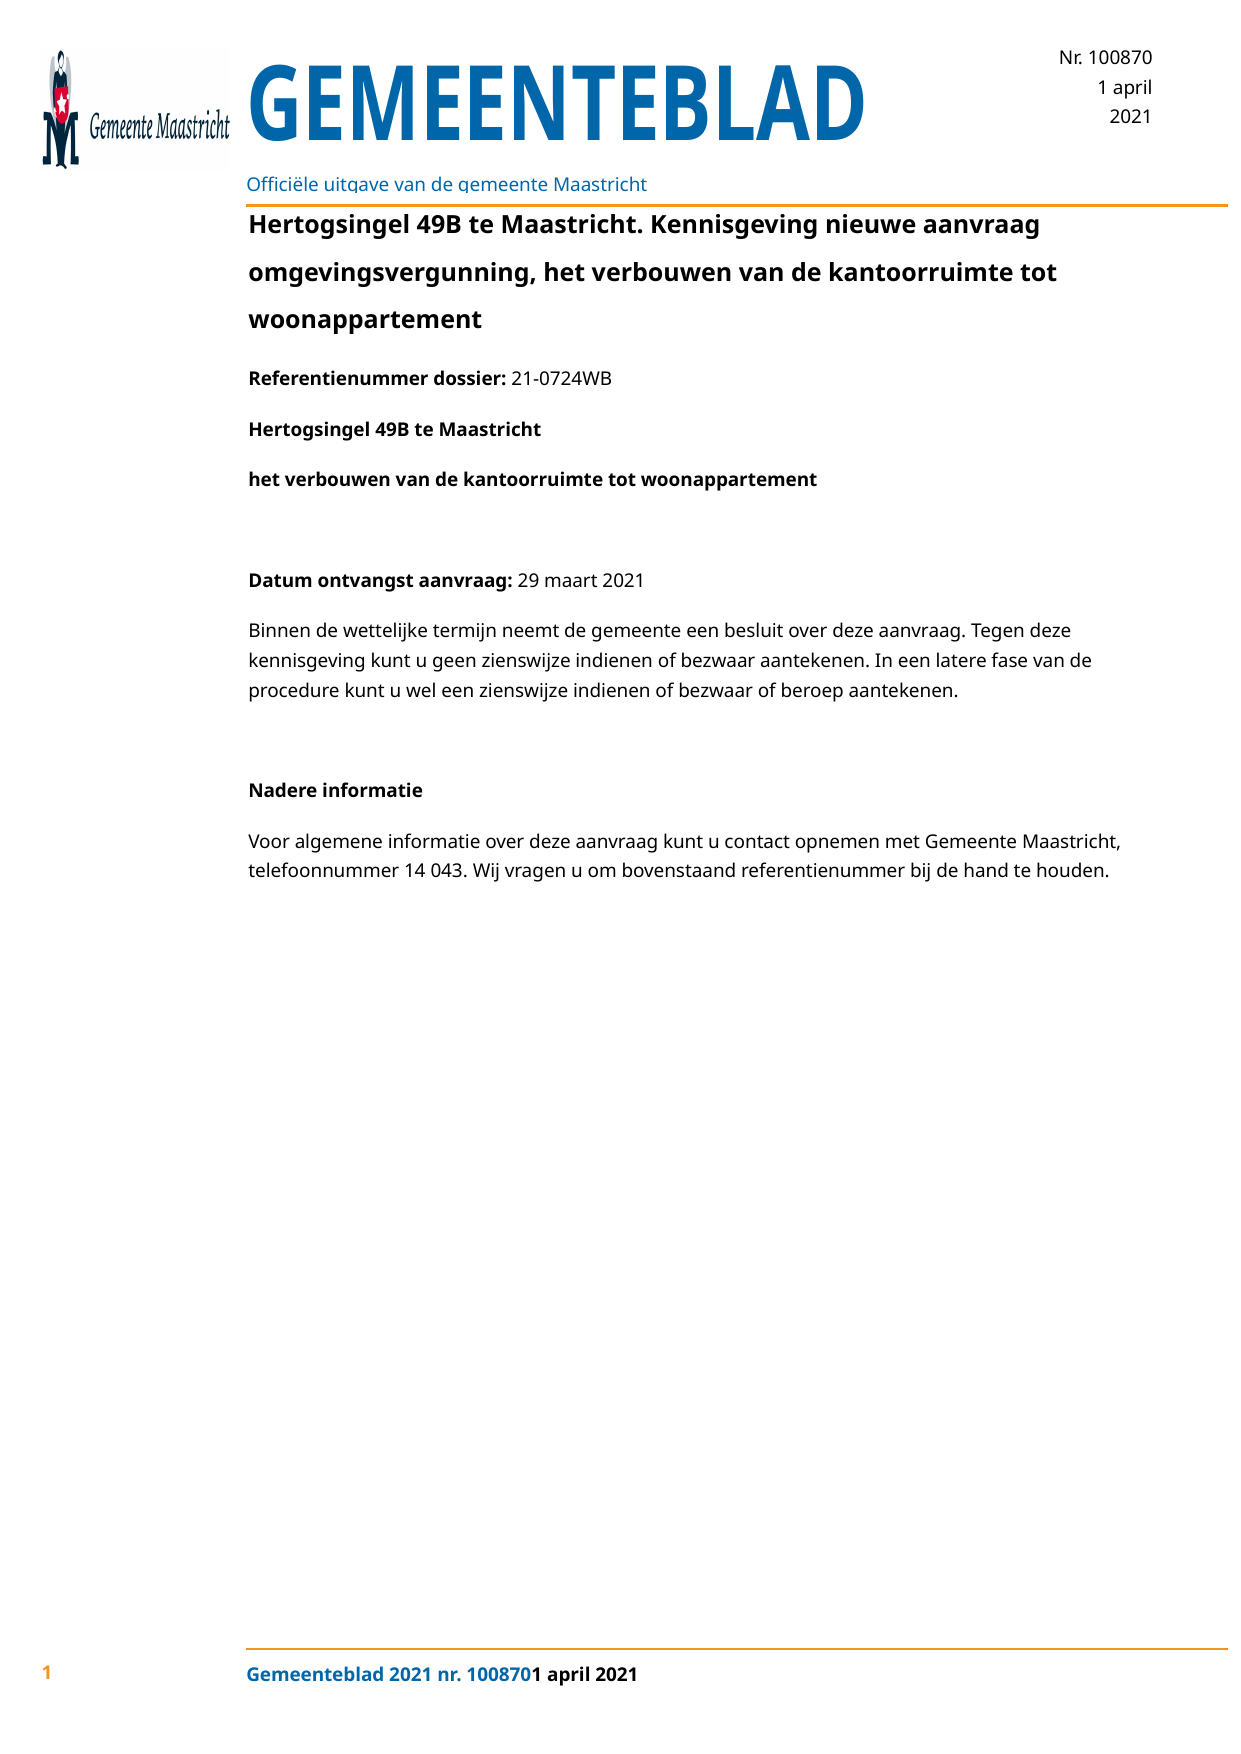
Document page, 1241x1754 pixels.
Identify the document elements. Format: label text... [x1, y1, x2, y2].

text Nadere informatie [248, 778, 1152, 803]
text Hertogsingel 49B te Maastricht. Kennisgeving nieuwe aanvraag omgevingsvergunning, het verbouwen van de kantoorruimte tot woonappartement [248, 207, 1152, 336]
picture [41, 47, 231, 172]
text Datum ontvangst aanvraag: 29 maart 2021 [248, 567, 1152, 593]
text Binnen de wettelijke termijn neemt de gemeente een besluit over deze aanvraag. Tegen deze kennisgeving kunt u geen zienswijze indienen of bezwaar aantekenen. In een latere fase van de procedure kunt u wel een zienswijze indienen of bezwaar of beroep aantekenen. [248, 618, 1152, 702]
text het verbouwen van de kantoorruimte tot woonappartement [248, 466, 1152, 492]
text Referentienummer dossier: 21-0724WB [248, 366, 1152, 391]
text Voor algemene informatie over deze aanvraag kunt u contact opnemen met Gemeente Maastricht, telefoonnummer 14 043. Wij vragen u om bovenstaand referentienummer bij de hand te houden. [248, 828, 1152, 883]
text Hertogsingel 49B te Maastricht [248, 416, 1152, 442]
